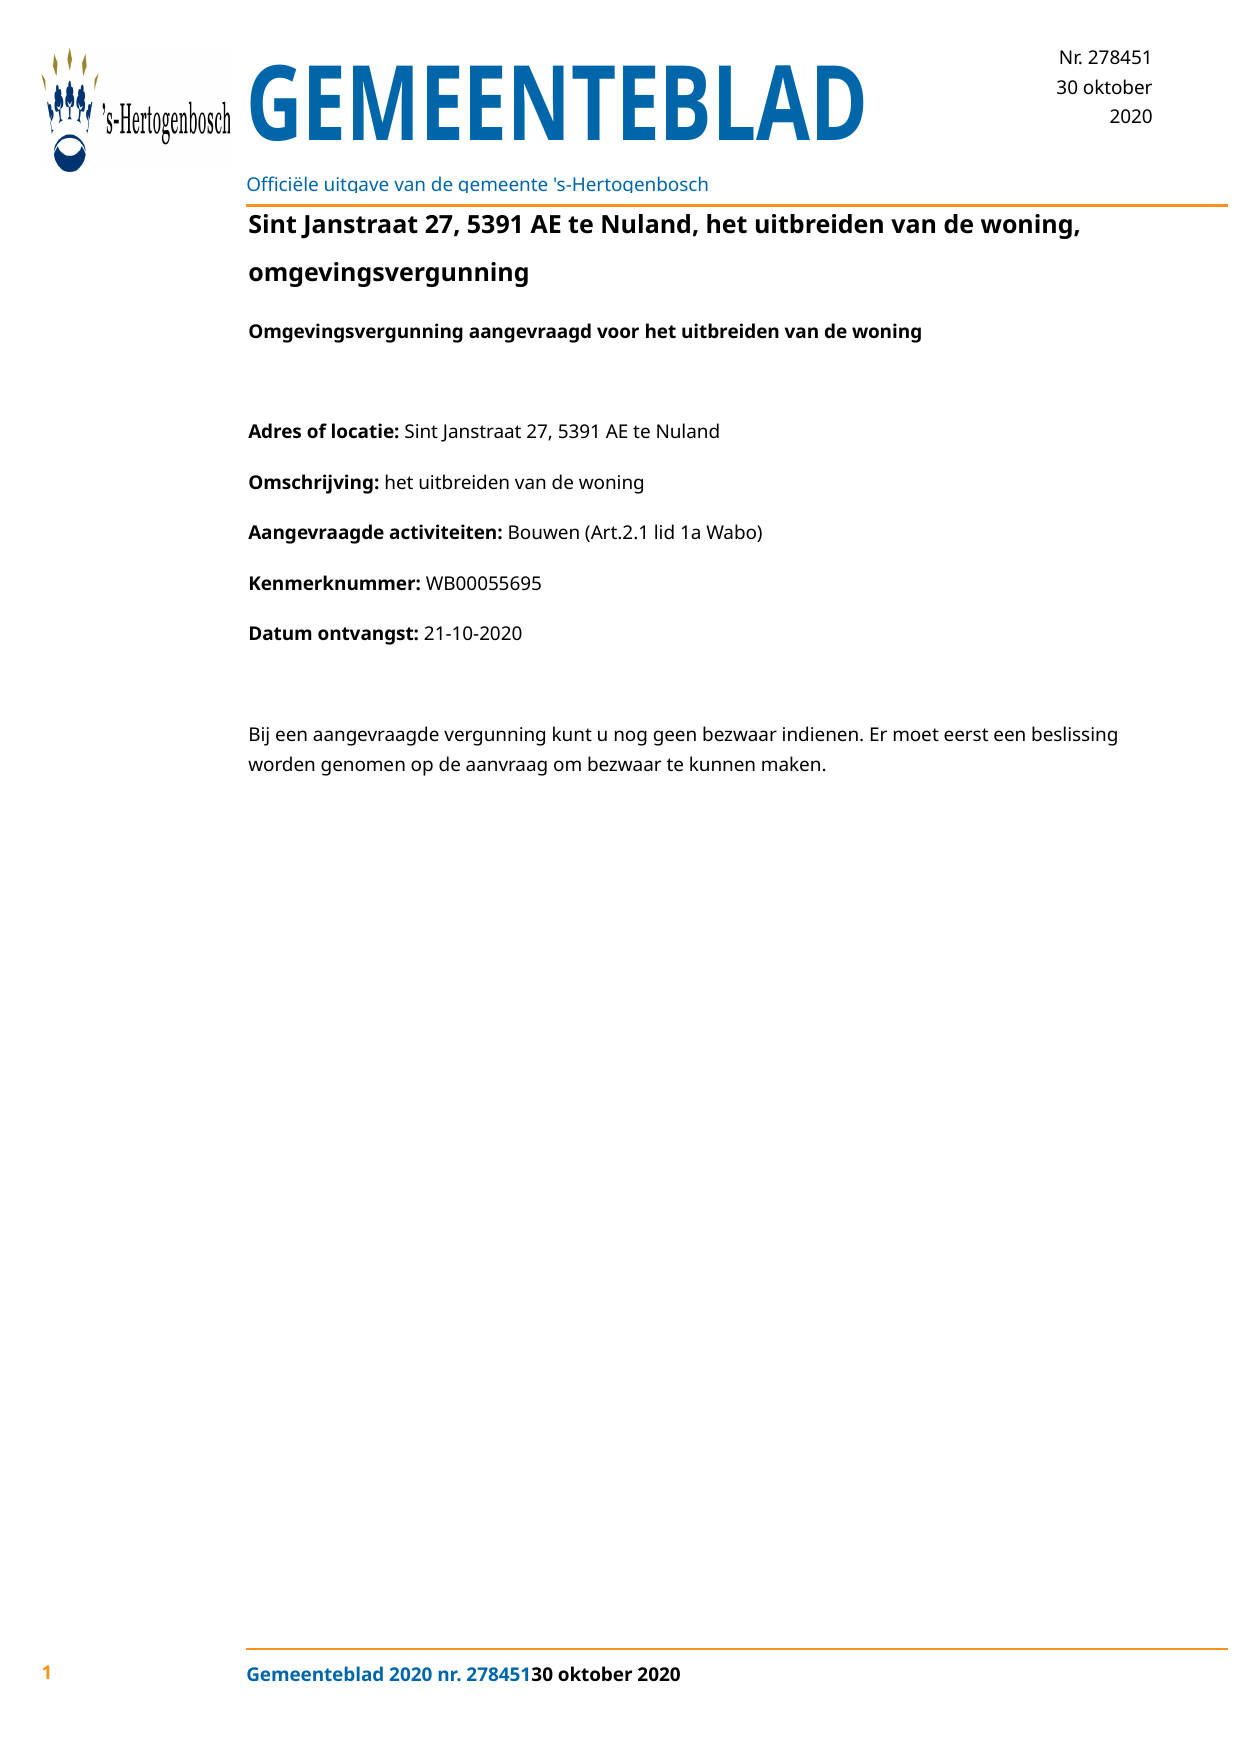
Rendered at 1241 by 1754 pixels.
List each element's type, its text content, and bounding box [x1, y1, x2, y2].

text Aangevraagde activiteiten: Bouwen (Art.2.1 lid 1a Wabo) [248, 519, 1152, 545]
picture [41, 47, 231, 172]
text Omgevingsvergunning aangevraagd voor het uitbreiden van de woning [248, 318, 1152, 344]
text Omschrijving: het uitbreiden van de woning [248, 469, 1152, 495]
text Adres of locatie: Sint Janstraat 27, 5391 AE te Nuland [248, 419, 1152, 444]
text Kenmerknummer: WB00055695 [248, 570, 1152, 596]
text Datum ontvangst: 21-10-2020 [248, 620, 1152, 646]
text Sint Janstraat 27, 5391 AE te Nuland, het uitbreiden van de woning, omgevingsvergunning [248, 207, 1152, 288]
text Bij een aangevraagde vergunning kunt u nog geen bezwaar indienen. Er moet eerst een beslissing worden genomen op de aanvraag om bezwaar te kunnen maken. [248, 721, 1152, 777]
